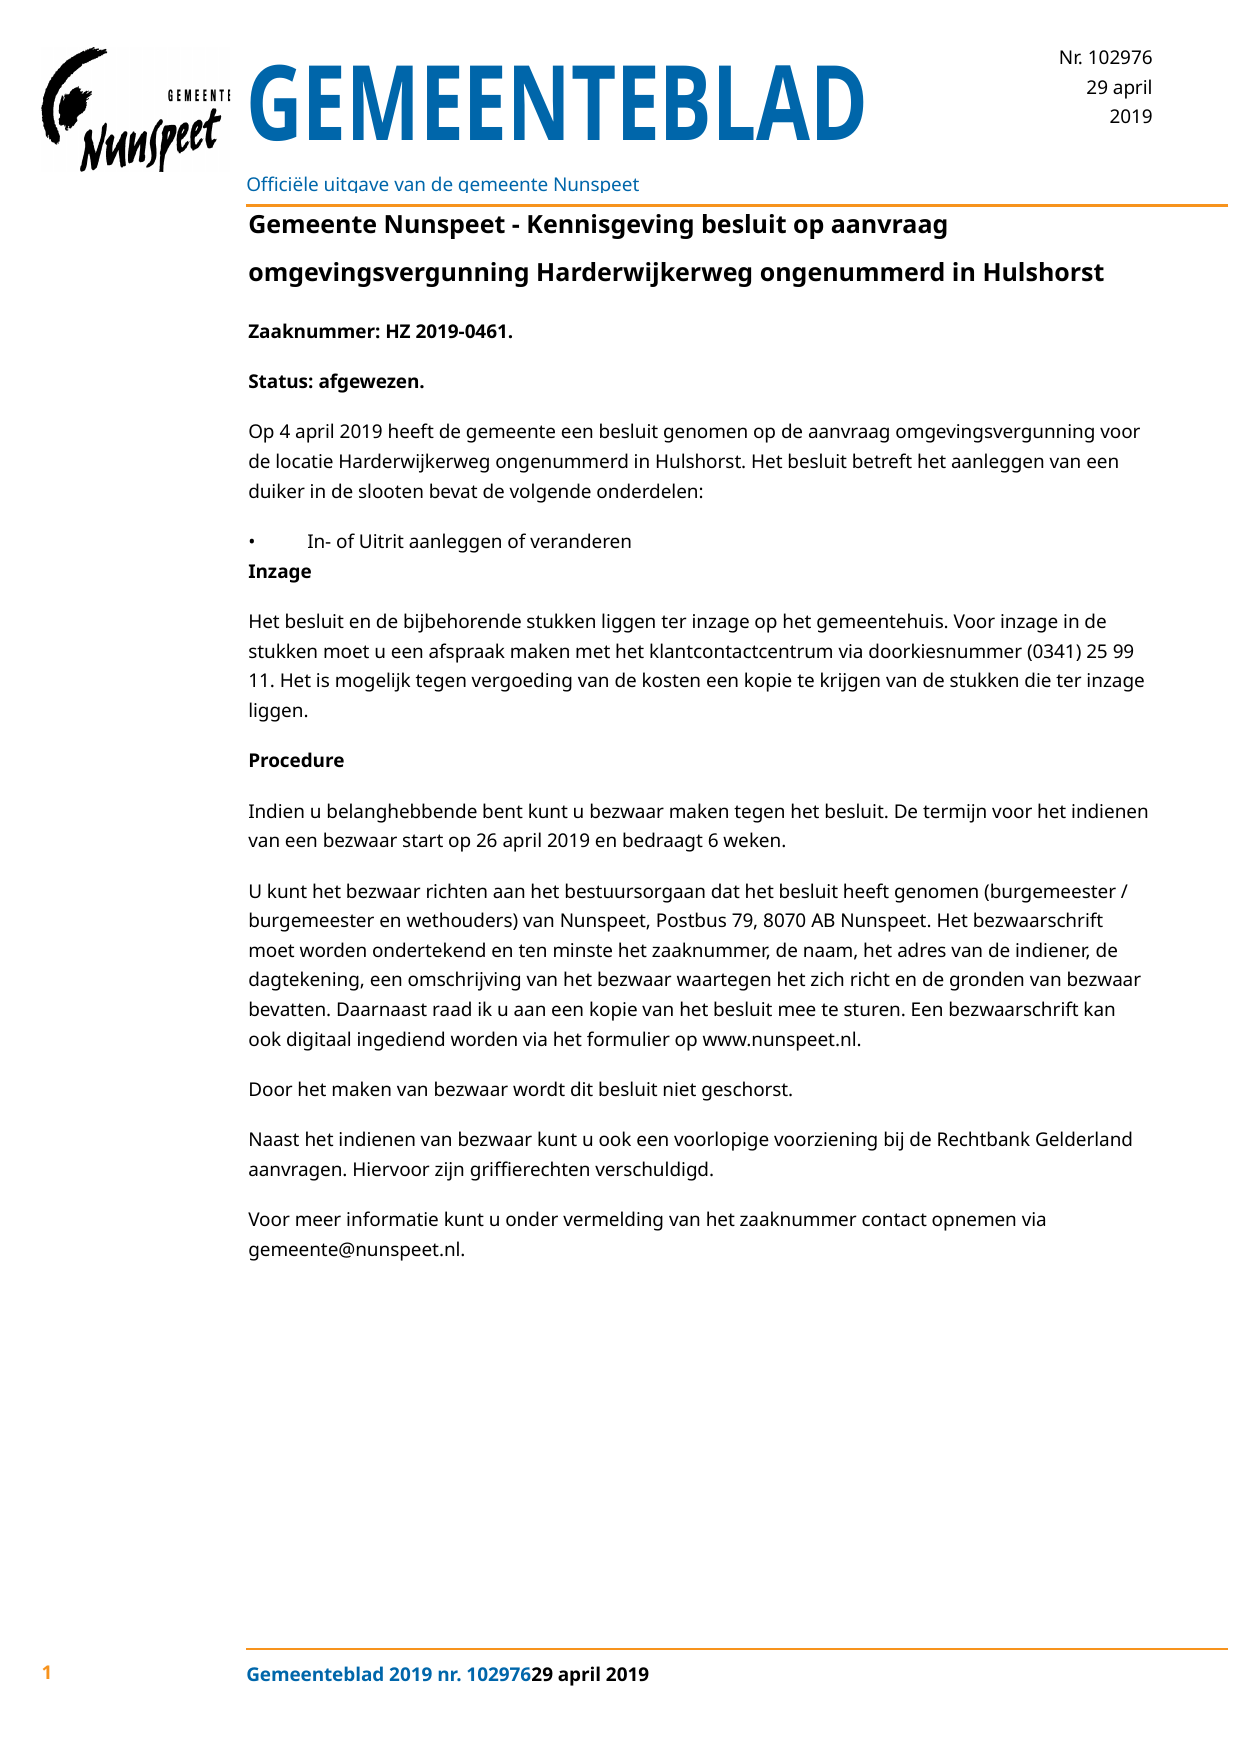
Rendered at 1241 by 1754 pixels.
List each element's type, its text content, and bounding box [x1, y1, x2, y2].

text Gemeente Nunspeet - Kennisgeving besluit op aanvraag omgevingsvergunning Harderwijkerweg ongenummerd in Hulshorst [248, 207, 1152, 288]
text Op 4 april 2019 heeft de gemeente een besluit genomen op de aanvraag omgevingsvergunning voor de locatie Harderwijkerweg ongenummerd in Hulshorst. Het besluit betreft het aanleggen van een duiker in de slooten bevat de volgende onderdelen: [248, 419, 1152, 504]
list In- of Uitrit aanleggen of veranderen [248, 528, 1152, 554]
text Inzage [248, 558, 1152, 584]
text Door het maken van bezwaar wordt dit besluit niet geschorst. [248, 1076, 1152, 1102]
text Voor meer informatie kunt u onder vermelding van het zaaknummer contact opnemen via gemeente@nunspeet.nl. [248, 1207, 1152, 1262]
picture [41, 47, 231, 172]
text Zaaknummer: HZ 2019-0461. [248, 318, 1152, 344]
text U kunt het bezwaar richten aan het bestuursorgaan dat het besluit heeft genomen (burgemeester / burgemeester en wethouders) van Nunspeet, Postbus 79, 8070 AB Nunspeet. Het bezwaarschrift moet worden ondertekend en ten minste het zaaknummer, de naam, het adres van de indiener, de dagtekening, een omschrijving van het bezwaar waartegen het zich richt en de gronden van bezwaar bevatten. Daarnaast raad ik u aan een kopie van het besluit mee te sturen. Een bezwaarschrift kan ook digitaal ingediend worden via het formulier op www.nunspeet.nl. [248, 878, 1152, 1052]
text Het besluit en de bijbehorende stukken liggen ter inzage op het gemeentehuis. Voor inzage in de stukken moet u een afspraak maken met het klantcontactcentrum via doorkiesnummer (0341) 25 99 11. Het is mogelijk tegen vergoeding van de kosten een kopie te krijgen van de stukken die ter inzage liggen. [248, 608, 1152, 723]
text Status: afgewezen. [248, 368, 1152, 394]
text Naast het indienen van bezwaar kunt u ook een voorlopige voorziening bij de Rechtbank Gelderland aanvragen. Hiervoor zijn griffierechten verschuldigd. [248, 1127, 1152, 1182]
text Procedure [248, 747, 1152, 773]
text Indien u belanghebbende bent kunt u bezwaar maken tegen het besluit. De termijn voor het indienen van een bezwaar start op 26 april 2019 en bedraagt 6 weken. [248, 798, 1152, 853]
